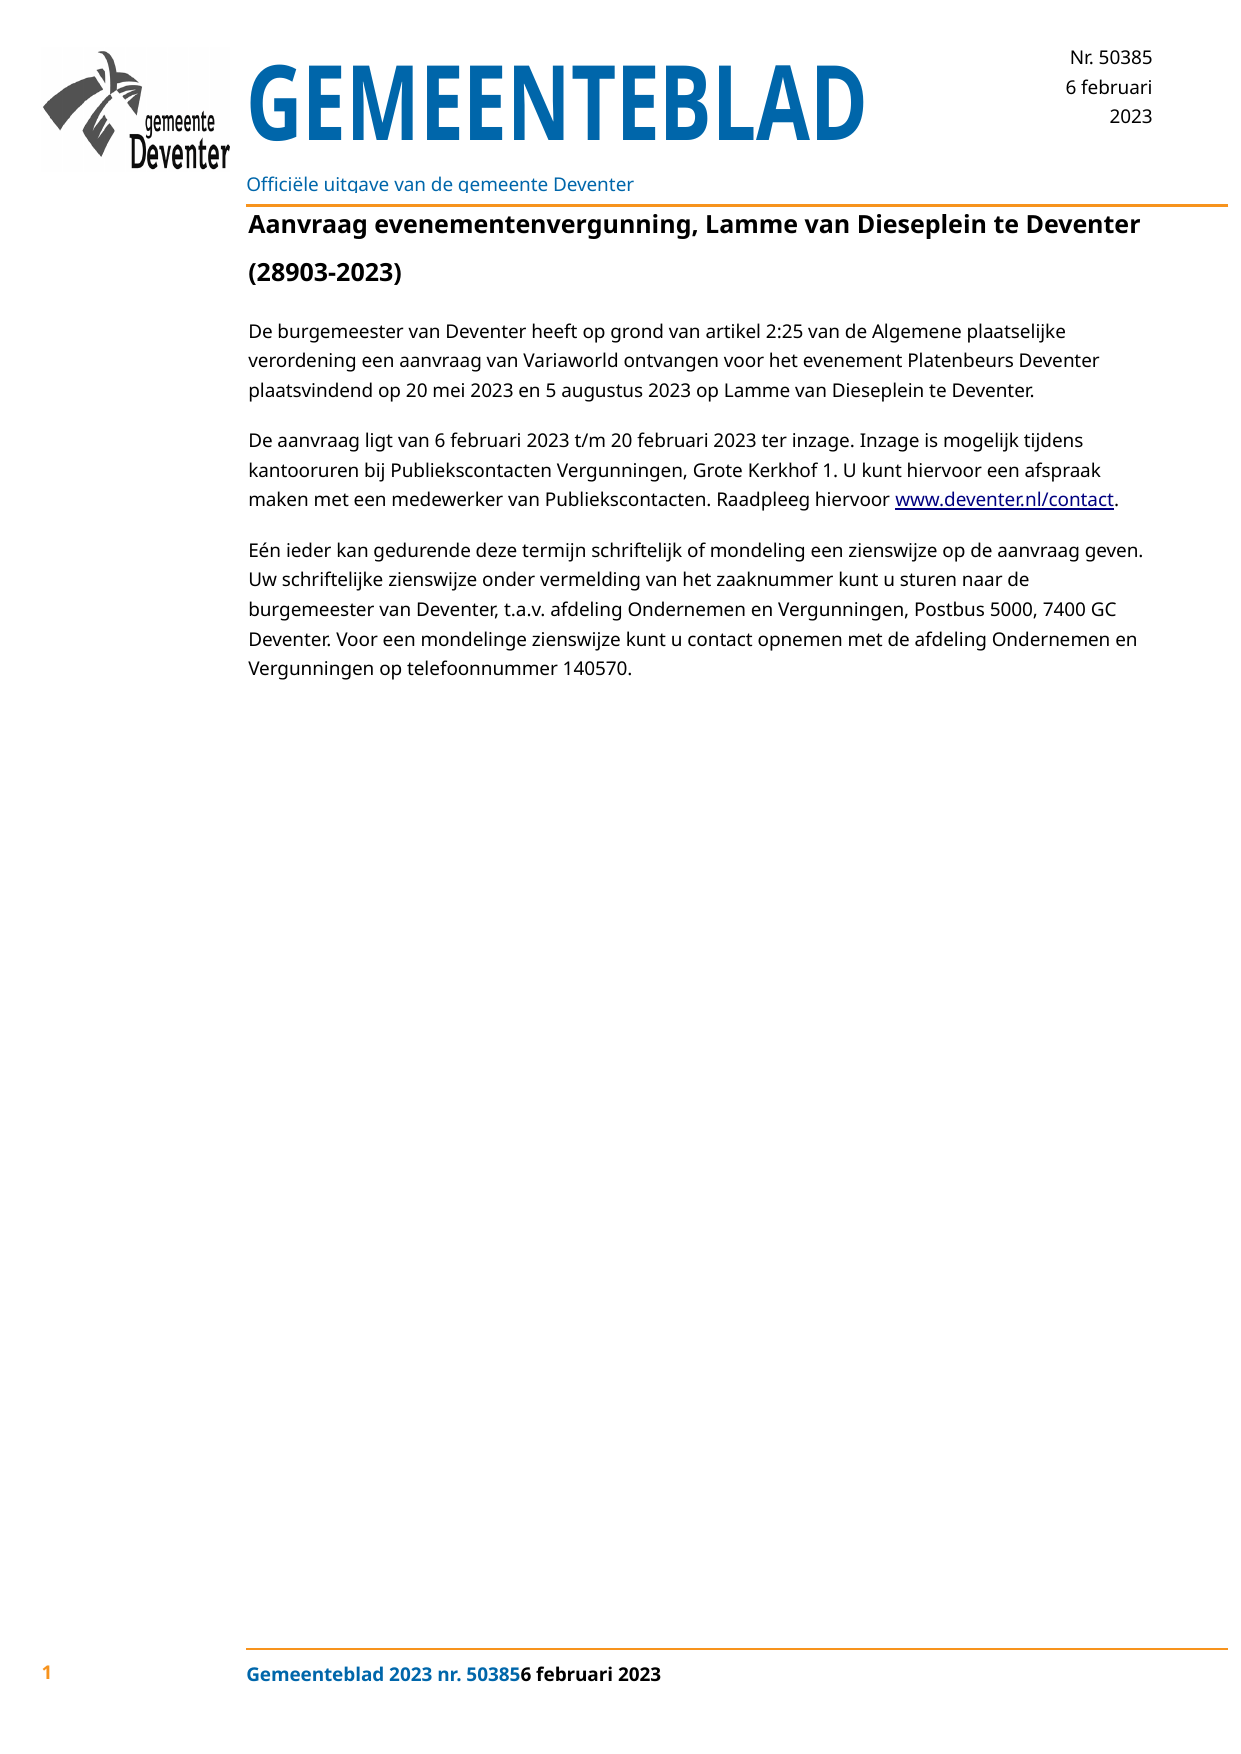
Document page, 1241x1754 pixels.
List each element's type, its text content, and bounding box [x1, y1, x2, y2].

text De burgemeester van Deventer heeft op grond van artikel 2:25 van de Algemene plaatselijke verordening een aanvraag van Variaworld ontvangen voor het evenement Platenbeurs Deventer plaatsvindend op 20 mei 2023 en 5 augustus 2023 op Lamme van Dieseplein te Deventer. [248, 318, 1152, 403]
text Aanvraag evenementenvergunning, Lamme van Dieseplein te Deventer (28903-2023) [248, 207, 1152, 288]
text De aanvraag ligt van 6 februari 2023 t/m 20 februari 2023 ter inzage. Inzage is mogelijk tijdens kantooruren bij Publiekscontacten Vergunningen, Grote Kerkhof 1. U kunt hiervoor een afspraak maken met een medewerker van Publiekscontacten. Raadpleeg hiervoor www.deventer.nl/contact. [248, 427, 1152, 512]
text Eén ieder kan gedurende deze termijn schriftelijk of mondeling een zienswijze op de aanvraag geven. Uw schriftelijke zienswijze onder vermelding van het zaaknummer kunt u sturen naar de burgemeester van Deventer, t.a.v. afdeling Ondernemen en Vergunningen, Postbus 5000, 7400 GC Deventer. Voor een mondelinge zienswijze kunt u contact opnemen met de afdeling Ondernemen en Vergunningen op telefoonnummer 140570. [248, 537, 1152, 681]
picture [41, 47, 231, 172]
